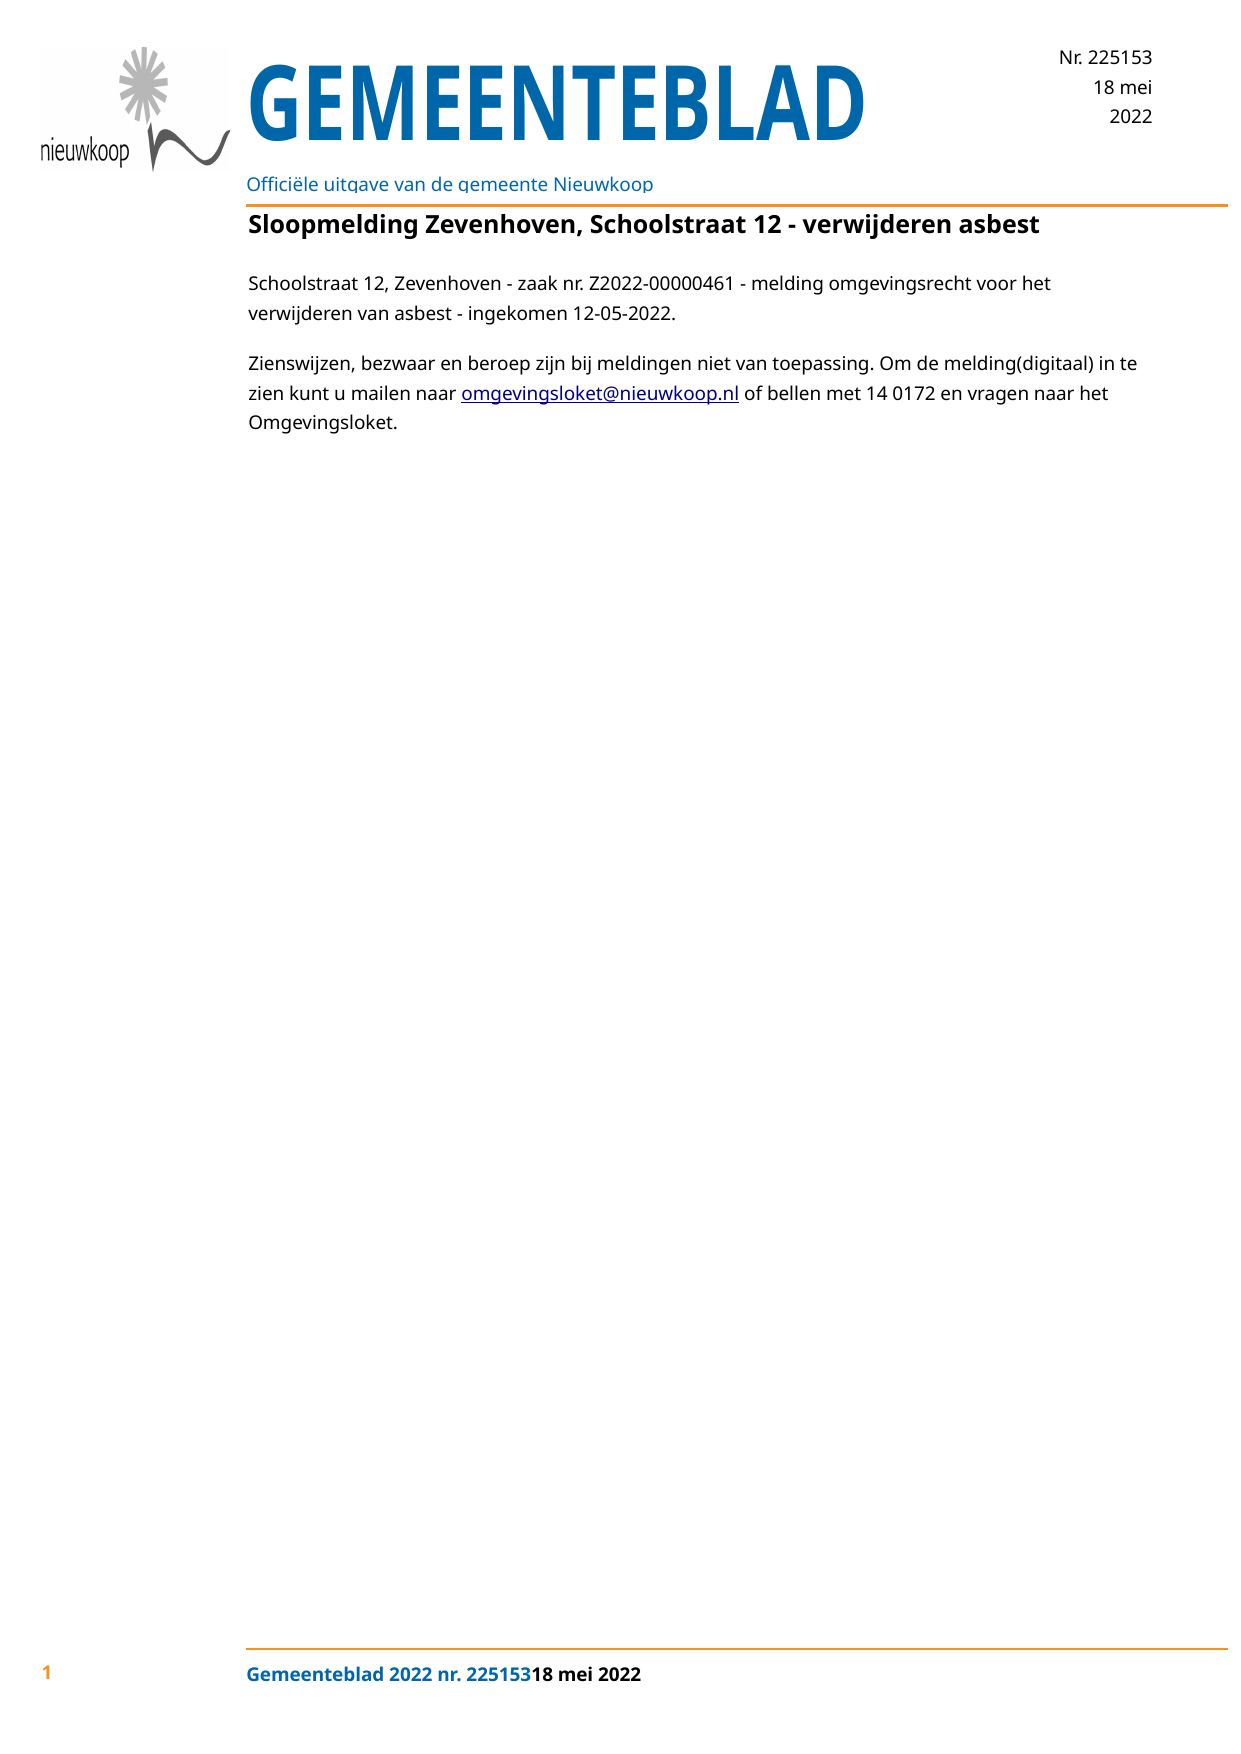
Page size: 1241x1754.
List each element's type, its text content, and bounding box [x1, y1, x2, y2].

text Zienswijzen, bezwaar en beroep zijn bij meldingen niet van toepassing. Om de melding(digitaal) in te zien kunt u mailen naar omgevingsloket@nieuwkoop.nl of bellen met 14 0172 en vragen naar het Omgevingsloket. [248, 350, 1152, 435]
text Sloopmelding Zevenhoven, Schoolstraat 12 - verwijderen asbest [248, 207, 1152, 241]
picture [41, 47, 231, 172]
text Schoolstraat 12, Zevenhoven - zaak nr. Z2022-00000461 - melding omgevingsrecht voor het verwijderen van asbest - ingekomen 12-05-2022. [248, 270, 1152, 326]
